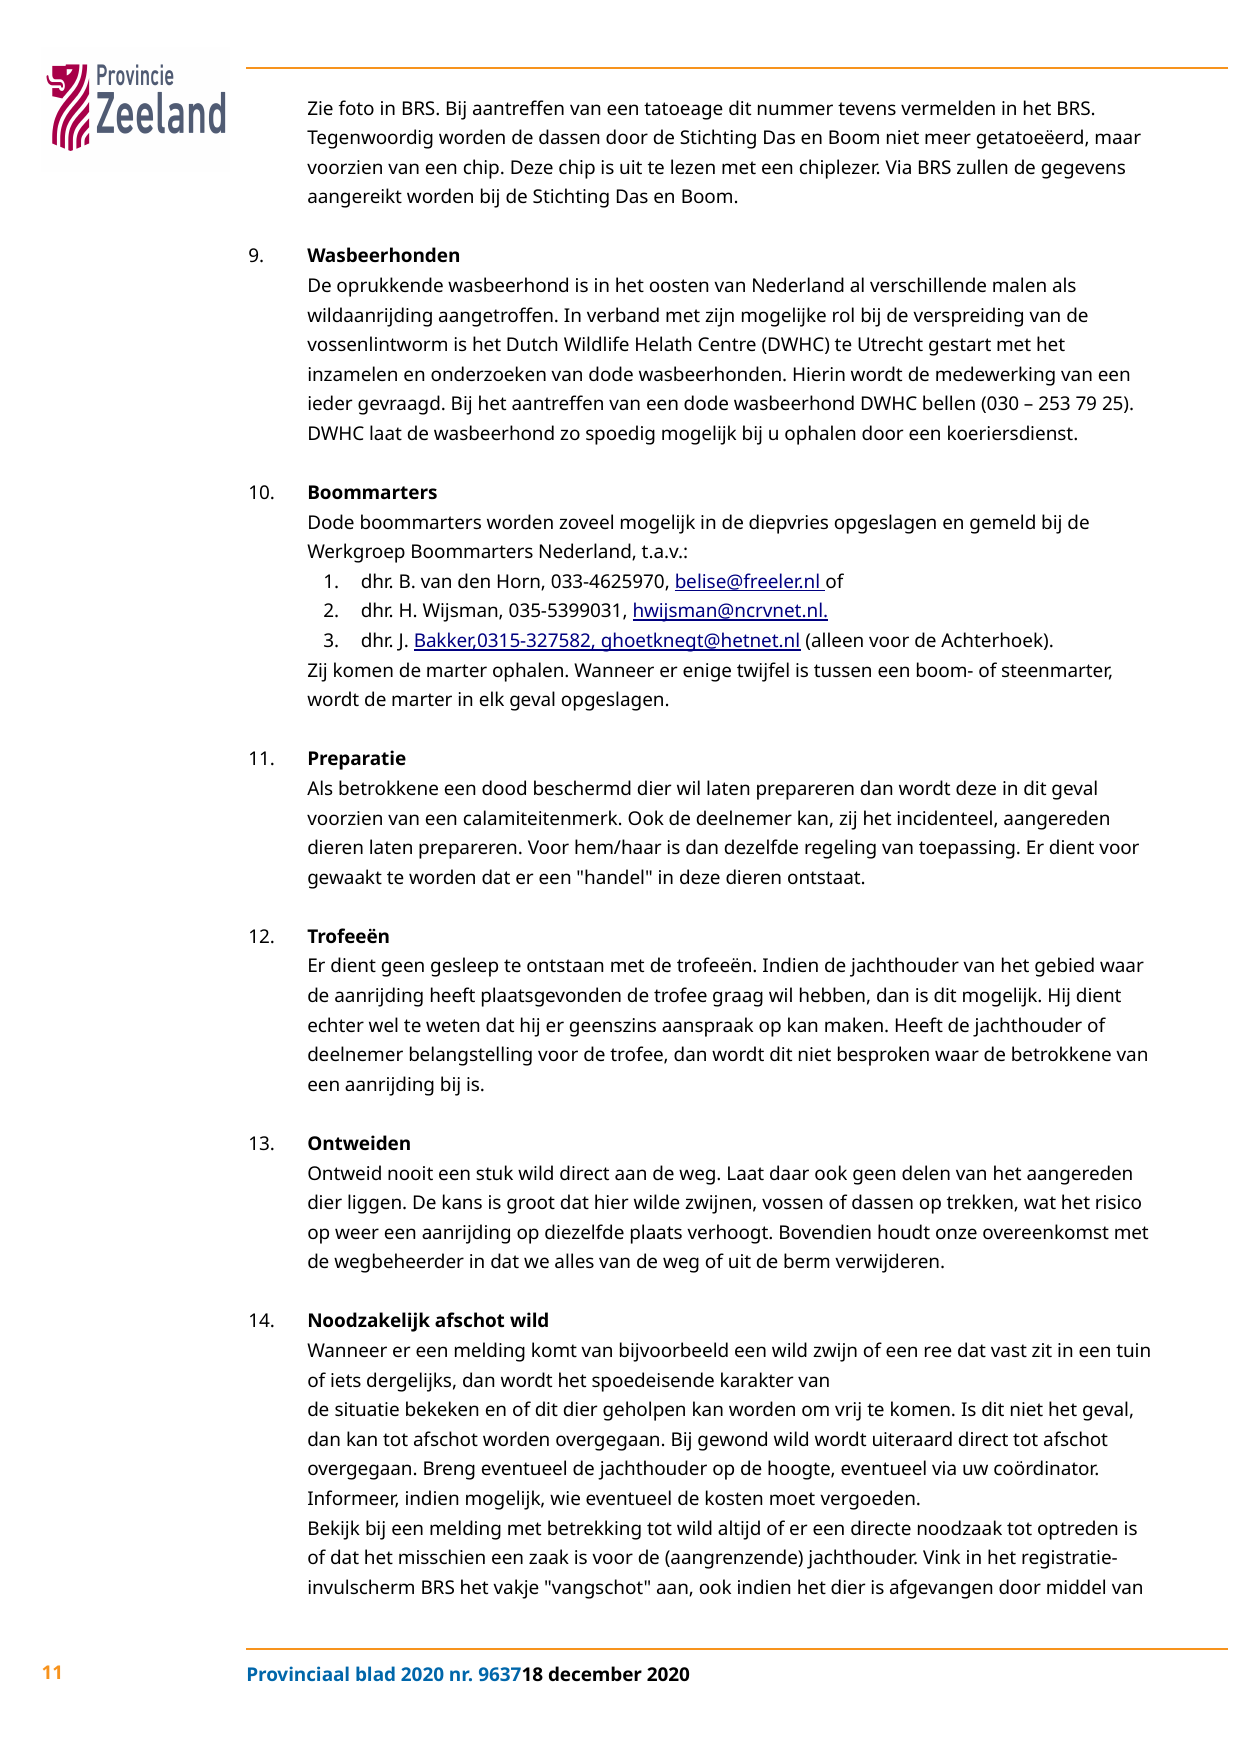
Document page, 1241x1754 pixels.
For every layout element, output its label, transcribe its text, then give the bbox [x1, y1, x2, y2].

list Wanneer er een melding komt van bijvoorbeeld een wild zwijn of een ree dat vast zit in een tuin of iets dergelijks, dan wordt het spoedeisende karakter van de situatie bekeken en of dit dier geholpen kan worden om vrij te komen. Is dit niet het geval, dan kan tot afschot worden overgegaan. Bij gewond wild wordt uiteraard direct tot afschot overgegaan. Breng eventueel de jachthouder op de hoogte, eventueel via uw coördinator. Informeer, indien mogelijk, wie eventueel de kosten moet vergoeden. [248, 1337, 1152, 1511]
list Er dient geen gesleep te ontstaan met de trofeeën. Indien de jachthouder van het gebied waar de aanrijding heeft plaatsgevonden de trofee graag wil hebben, dan is dit mogelijk. Hij dient echter wel te weten dat hij er geenszins aanspraak op kan maken. Heeft de jachthouder of deelnemer belangstelling voor de trofee, dan wordt dit niet besproken waar de betrokkene van een aanrijding bij is. [248, 953, 1152, 1097]
list dhr. H. Wijsman, 035-5399031, hwijsman@ncrvnet.nl. [323, 598, 1152, 623]
list Als betrokkene een dood beschermd dier wil laten prepareren dan wordt deze in dit geval voorzien van een calamiteitenmerk. Ook de deelnemer kan, zij het incidenteel, aangereden dieren laten prepareren. Voor hem/haar is dan dezelfde regeling van toepassing. Er dient voor gewaakt te worden dat er een "handel" in deze dieren ontstaat. [248, 775, 1152, 890]
list Zij komen de marter ophalen. Wanneer er enige twijfel is tussen een boom- of steenmarter, wordt de marter in elk geval opgeslagen. [248, 657, 1152, 712]
list Dode boommarters worden zoveel mogelijk in de diepvries opgeslagen en gemeld bij de Werkgroep Boommarters Nederland, t.a.v.: [248, 509, 1152, 564]
list De oprukkende wasbeerhond is in het oosten van Nederland al verschillende malen als wildaanrijding aangetroffen. In verband met zijn mogelijke rol bij de verspreiding van de vossenlintworm is het Dutch Wildlife Helath Centre (DWHC) te Utrecht gestart met het inzamelen en onderzoeken van dode wasbeerhonden. Hierin wordt de medewerking van een ieder gevraagd. Bij het aantreffen van een dode wasbeerhond DWHC bellen (030 – 253 79 25). DWHC laat de wasbeerhond zo spoedig mogelijk bij u ophalen door een koeriersdienst. [248, 272, 1152, 446]
list Bekijk bij een melding met betrekking tot wild altijd of er een directe noodzaak tot optreden is of dat het misschien een zaak is voor de (aangrenzende) jachthouder. Vink in het registratie-invulscherm BRS het vakje "vangschot" aan, ook indien het dier is afgevangen door middel van [248, 1515, 1152, 1600]
list Ontweid nooit een stuk wild direct aan de weg. Laat daar ook geen delen van het aangereden dier liggen. De kans is groot dat hier wilde zwijnen, vossen of dassen op trekken, wat het risico op weer een aanrijding op diezelfde plaats verhoogt. Bovendien houdt onze overeenkomst met de wegbeheerder in dat we alles van de weg of uit de berm verwijderen. [248, 1160, 1152, 1274]
list Boommarters [248, 479, 1152, 505]
list dhr. B. van den Horn, 033-4625970, belise@freeler.nl of [323, 568, 1152, 594]
list Zie foto in BRS. Bij aantreffen van een tatoeage dit nummer tevens vermelden in het BRS. Tegenwoordig worden de dassen door de Stichting Das en Boom niet meer getatoeëerd, maar voorzien van een chip. Deze chip is uit te lezen met een chiplezer. Via BRS zullen de gegevens aangereikt worden bij de Stichting Das en Boom. [248, 95, 1152, 209]
list Preparatie [248, 746, 1152, 771]
list Trofeeën [248, 923, 1152, 949]
list dhr. J. Bakker,0315-327582, ghoetknegt@hetnet.nl (alleen voor de Achterhoek). [323, 627, 1152, 653]
list Noodzakelijk afschot wild [248, 1308, 1152, 1333]
picture [41, 47, 231, 172]
list Wasbeerhonden [248, 243, 1152, 268]
list Ontweiden [248, 1130, 1152, 1156]
